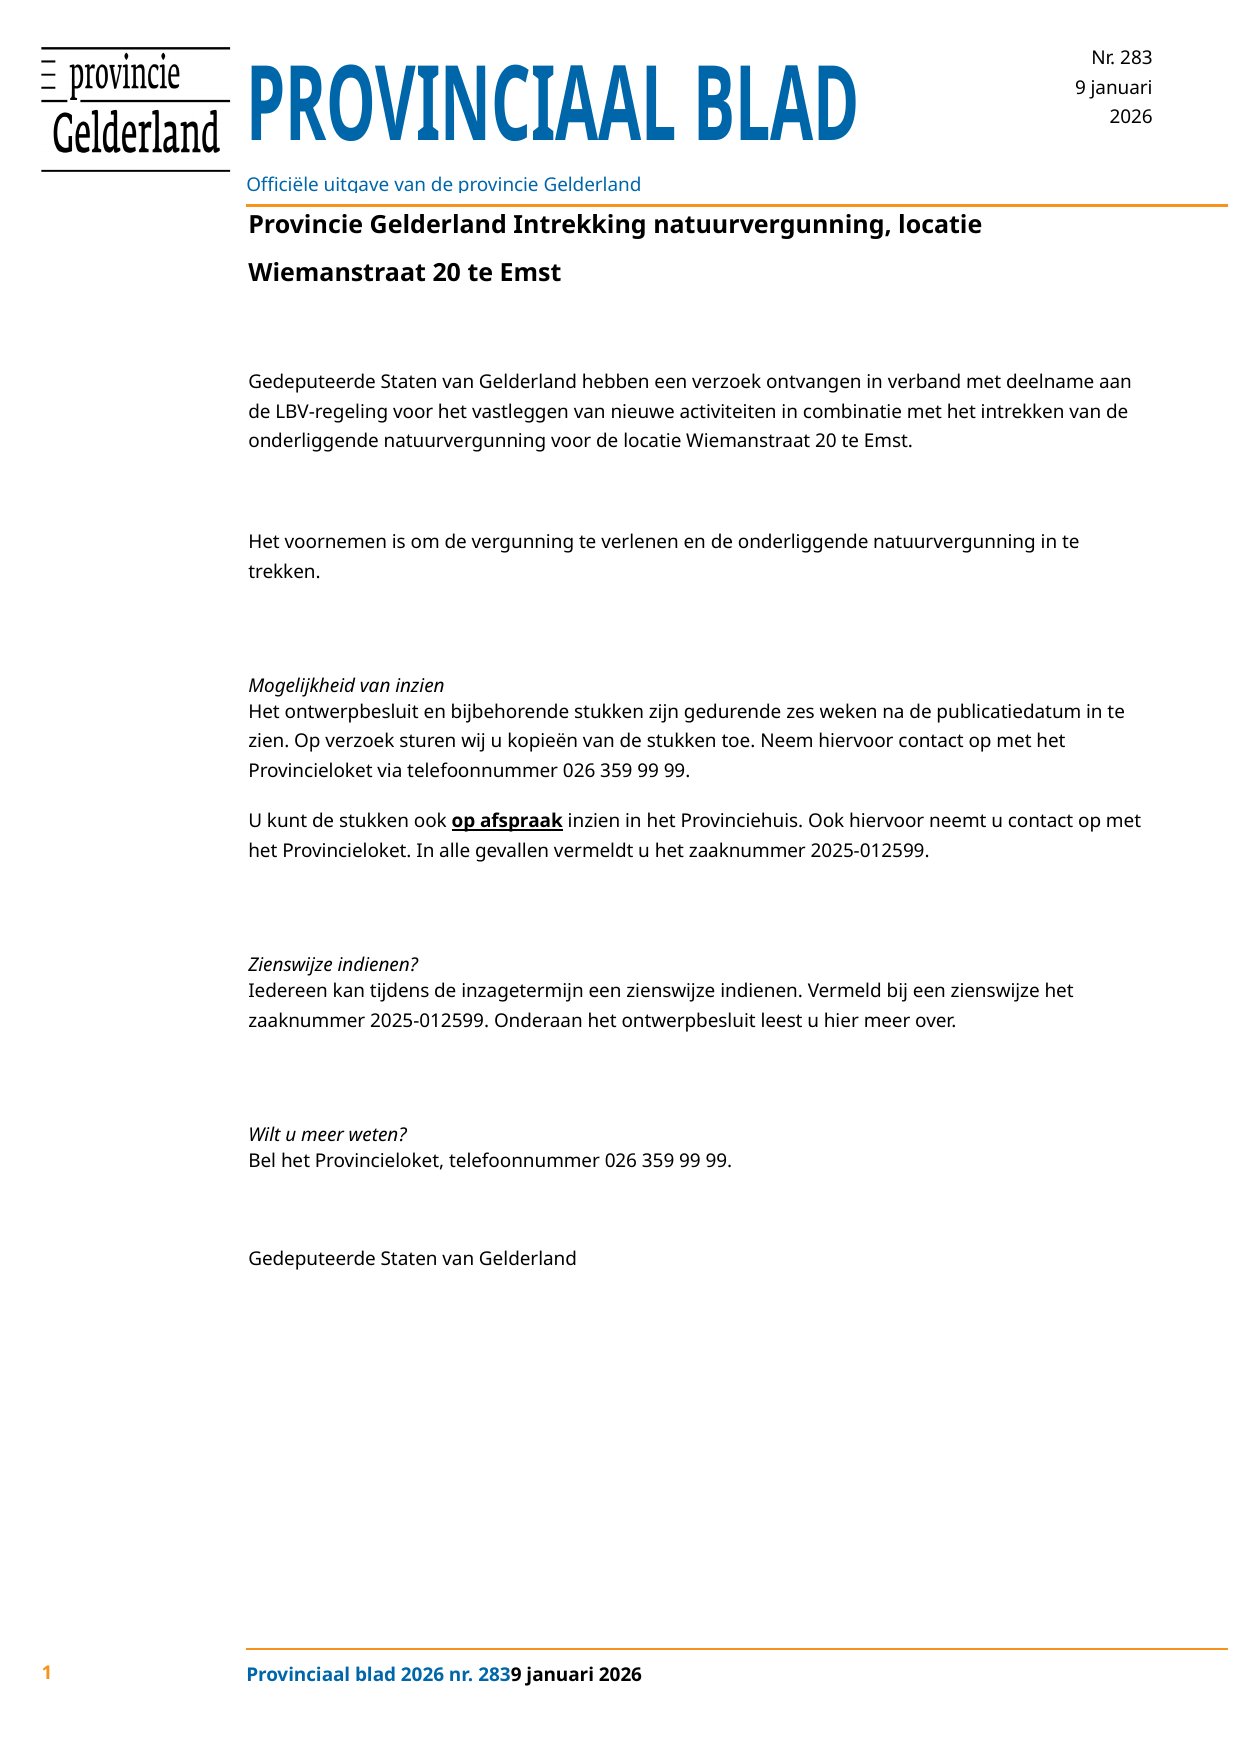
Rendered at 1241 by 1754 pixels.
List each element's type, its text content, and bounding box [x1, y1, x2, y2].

text Provincie Gelderland Intrekking natuurvergunning, locatie Wiemanstraat 20 te Emst [248, 207, 1152, 288]
text Gedeputeerde Staten van Gelderland [248, 1245, 1152, 1271]
text Gedeputeerde Staten van Gelderland hebben een verzoek ontvangen in verband met deelname aan de LBV-regeling voor het vastleggen van nieuwe activiteiten in combinatie met het intrekken van de onderliggende natuurvergunning voor de locatie Wiemanstraat 20 te Emst. [248, 368, 1152, 453]
text Zienswijze indienen? [248, 952, 1152, 977]
text U kunt de stukken ook op afspraak inzien in het Provinciehuis. Ook hiervoor neemt u contact op met het Provincieloket. In alle gevallen vermeldt u het zaaknummer 2025-012599. [248, 808, 1152, 863]
text Bel het Provincieloket, telefoonnummer 026 359 99 99. [248, 1147, 1152, 1173]
text Wilt u meer weten? [248, 1121, 1152, 1147]
text Het voornemen is om de vergunning te verlenen en de onderliggende natuurvergunning in te trekken. [248, 528, 1152, 584]
picture [41, 47, 231, 172]
text Het ontwerpbesluit en bijbehorende stukken zijn gedurende zes weken na de publicatiedatum in te zien. Op verzoek sturen wij u kopieën van de stukken toe. Neem hiervoor contact op met het Provincieloket via telefoonnummer 026 359 99 99. [248, 698, 1152, 783]
text Mogelijkheid van inzien [248, 672, 1152, 698]
text Iedereen kan tijdens de inzagetermijn een zienswijze indienen. Vermeld bij een zienswijze het zaaknummer 2025-012599. Onderaan het ontwerpbesluit leest u hier meer over. [248, 977, 1152, 1033]
